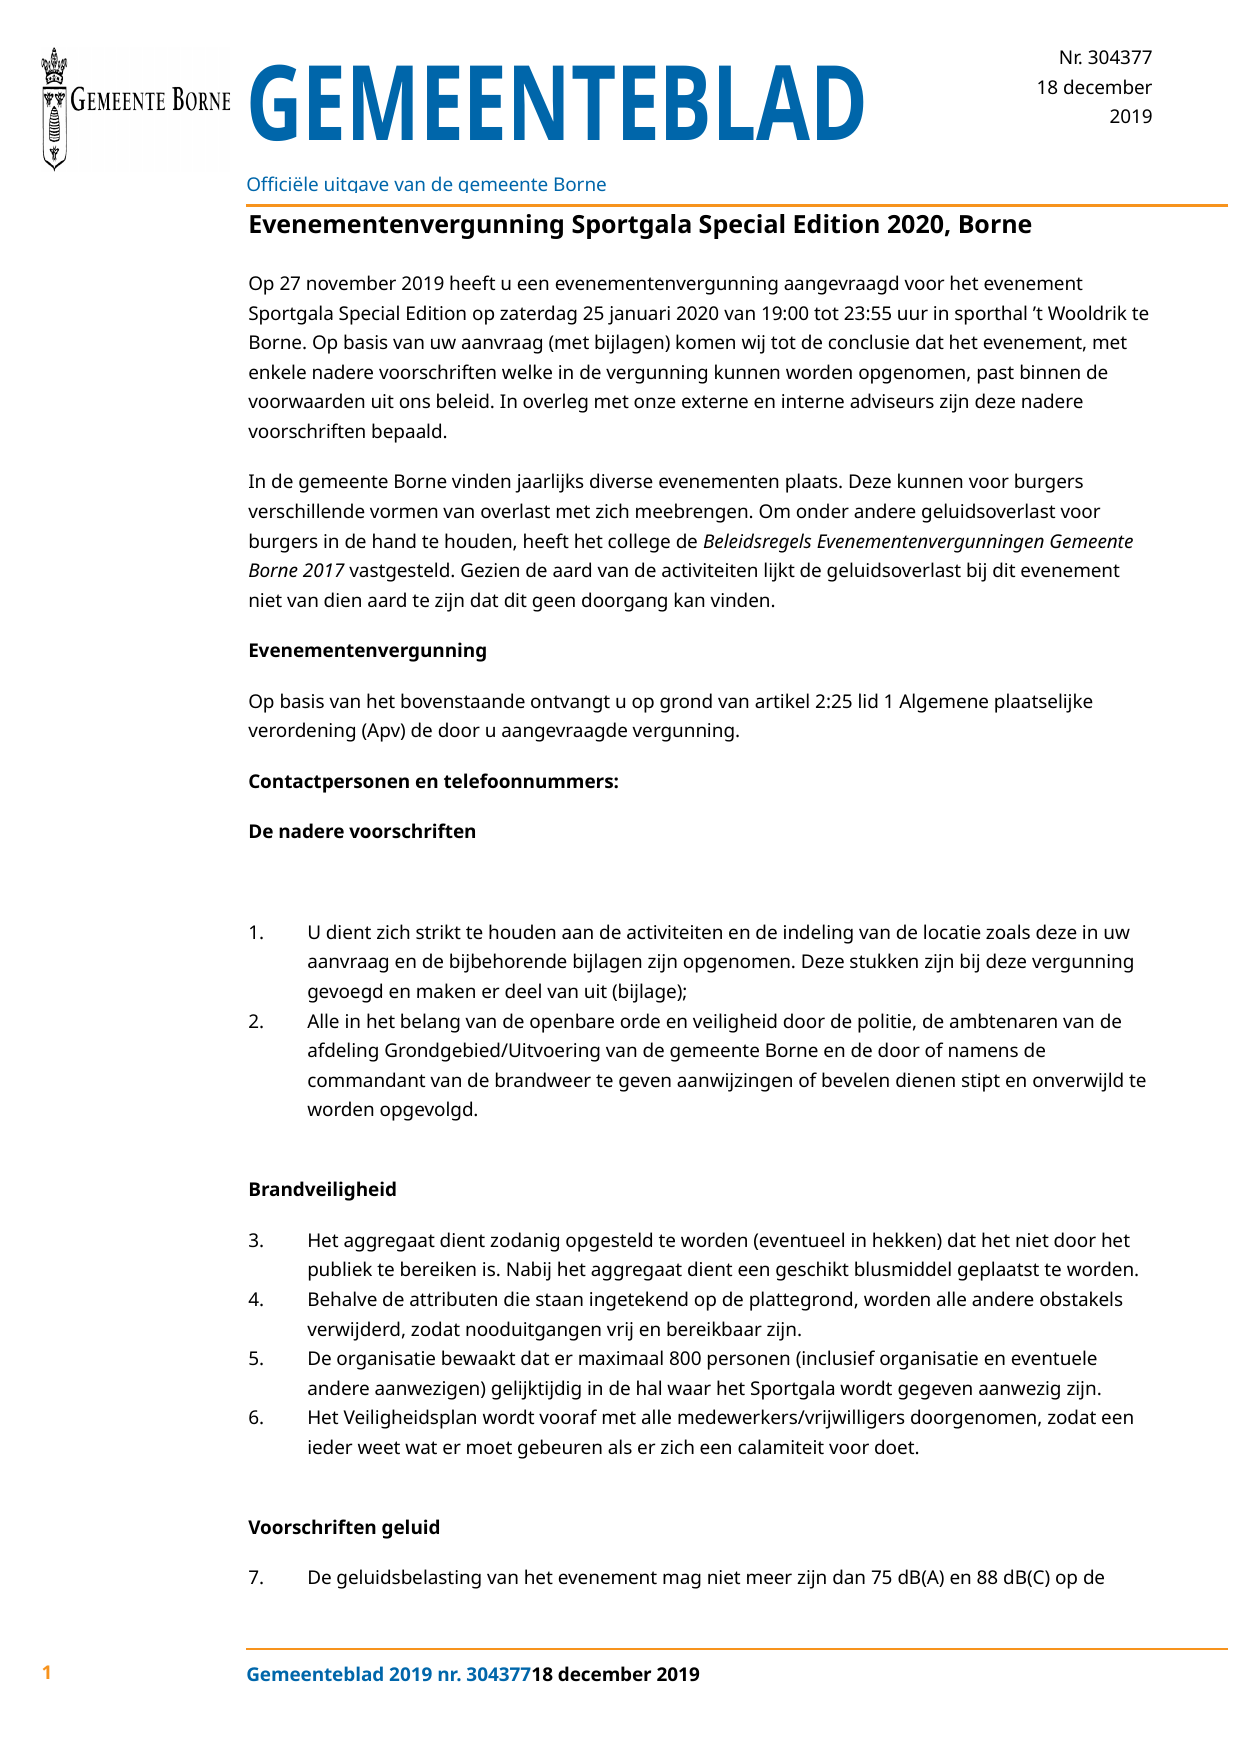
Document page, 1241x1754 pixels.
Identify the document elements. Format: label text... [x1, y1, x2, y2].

text In de gemeente Borne vinden jaarlijks diverse evenementen plaats. Deze kunnen voor burgers verschillende vormen van overlast met zich meebrengen. Om onder andere geluidsoverlast voor burgers in de hand te houden, heeft het college de Beleidsregels Evenementenvergunningen Gemeente Borne 2017 vastgesteld. Gezien de aard van de activiteiten lijkt de geluidsoverlast bij dit evenement niet van dien aard te zijn dat dit geen doorgang kan vinden. [248, 469, 1152, 613]
list Het Veiligheidsplan wordt vooraf met alle medewerkers/vrijwilligers doorgenomen, zodat een ieder weet wat er moet gebeuren als er zich een calamiteit voor doet. [248, 1404, 1152, 1460]
text Op 27 november 2019 heeft u een evenementenvergunning aangevraagd voor het evenement Sportgala Special Edition op zaterdag 25 januari 2020 van 19:00 tot 23:55 uur in sporthal ’t Wooldrik te Borne. Op basis van uw aanvraag (met bijlagen) komen wij tot de conclusie dat het evenement, met enkele nadere voorschriften welke in de vergunning kunnen worden opgenomen, past binnen de voorwaarden uit ons beleid. In overleg met onze externe en interne adviseurs zijn deze nadere voorschriften bepaald. [248, 270, 1152, 444]
text Evenementenvergunning [248, 637, 1152, 663]
text De nadere voorschriften [248, 818, 1152, 844]
text Brandveiligheid [248, 1177, 1152, 1202]
text Voorschriften geluid [248, 1514, 1152, 1540]
text Op basis van het bovenstaande ontvangt u op grond van artikel 2:25 lid 1 Algemene plaatselijke verordening (Apv) de door u aangevraagde vergunning. [248, 688, 1152, 743]
list De organisatie bewaakt dat er maximaal 800 personen (inclusief organisatie en eventuele andere aanwezigen) gelijktijdig in de hal waar het Sportgala wordt gegeven aanwezig zijn. [248, 1345, 1152, 1401]
picture [41, 47, 231, 172]
list U dient zich strikt te houden aan de activiteiten en de indeling van de locatie zoals deze in uw aanvraag en de bijbehorende bijlagen zijn opgenomen. Deze stukken zijn bij deze vergunning gevoegd en maken er deel van uit (bijlage); [248, 919, 1152, 1004]
list Het aggregaat dient zodanig opgesteld te worden (eventueel in hekken) dat het niet door het publiek te bereiken is. Nabij het aggregaat dient een geschikt blusmiddel geplaatst te worden. [248, 1227, 1152, 1282]
list Alle in het belang van de openbare orde en veiligheid door de politie, de ambtenaren van de afdeling Grondgebied/Uitvoering van de gemeente Borne en de door of namens de commandant van de brandweer te geven aanwijzingen of bevelen dienen stipt en onverwijld te worden opgevolgd. [248, 1008, 1152, 1122]
text Contactpersonen en telefoonnummers: [248, 768, 1152, 793]
list De geluidsbelasting van het evenement mag niet meer zijn dan 75 dB(A) en 88 dB(C) op de [248, 1564, 1152, 1590]
text Evenementenvergunning Sportgala Special Edition 2020, Borne [248, 207, 1152, 241]
list Behalve de attributen die staan ingetekend op de plattegrond, worden alle andere obstakels verwijderd, zodat nooduitgangen vrij en bereikbaar zijn. [248, 1286, 1152, 1341]
